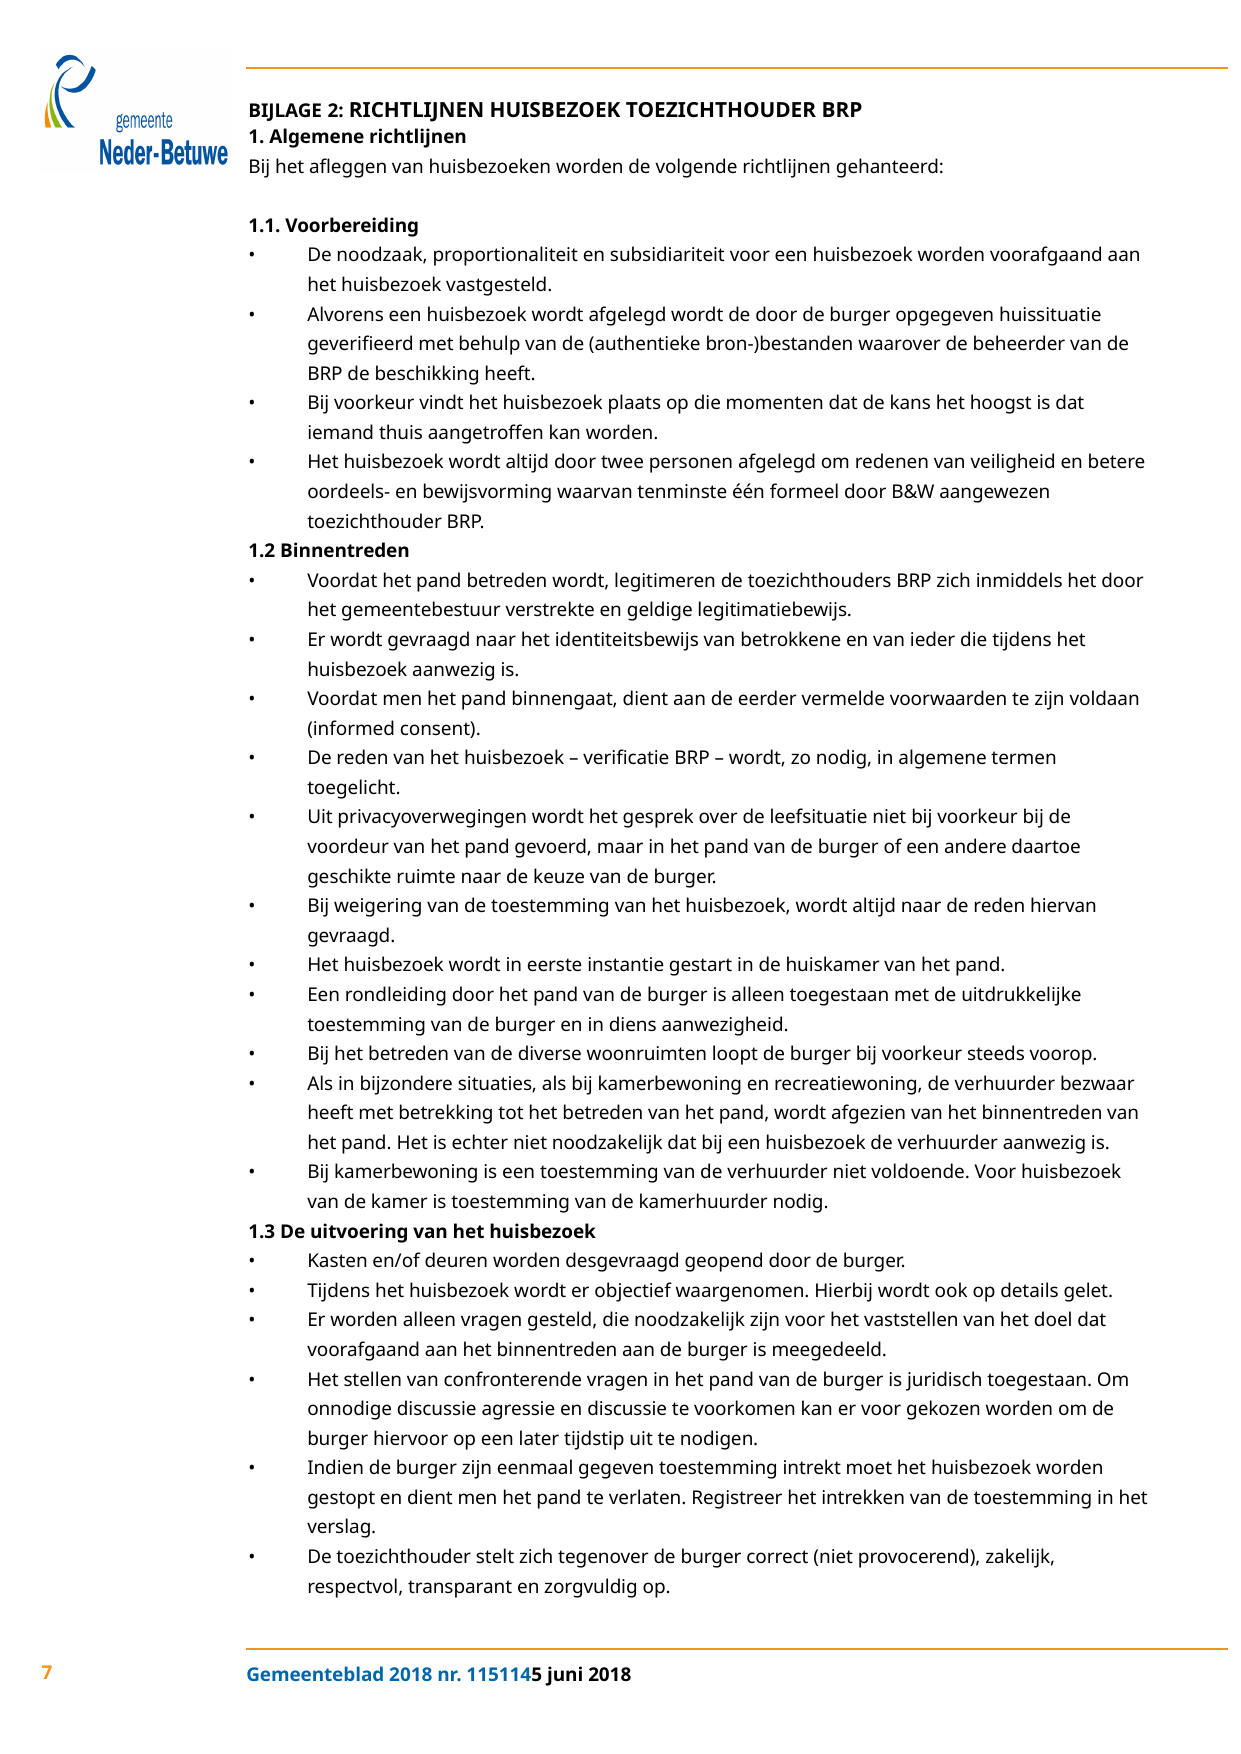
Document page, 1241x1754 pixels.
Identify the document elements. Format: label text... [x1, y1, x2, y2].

list Bij voorkeur vindt het huisbezoek plaats op die momenten dat de kans het hoogst is dat iemand thuis aangetroffen kan worden. [248, 389, 1152, 445]
text 1.1. Voorbereiding [248, 212, 1152, 238]
list Indien de burger zijn eenmaal gegeven toestemming intrekt moet het huisbezoek worden gestopt en dient men het pand te verlaten. Registreer het intrekken van de toestemming in het verslag. [248, 1454, 1152, 1539]
list Het huisbezoek wordt in eerste instantie gestart in de huiskamer van het pand. [248, 952, 1152, 977]
list Kasten en/of deuren worden desgevraagd geopend door de burger. [248, 1247, 1152, 1273]
list De reden van het huisbezoek – verificatie BRP – wordt, zo nodig, in algemene termen toegelicht. [248, 744, 1152, 800]
list Het stellen van confronterende vragen in het pand van de burger is juridisch toegestaan. Om onnodige discussie agressie en discussie te voorkomen kan er voor gekozen worden om de burger hiervoor op een later tijdstip uit te nodigen. [248, 1366, 1152, 1451]
list Alvorens een huisbezoek wordt afgelegd wordt de door de burger opgegeven huissituatie geverifieerd met behulp van de (authentieke bron-)bestanden waarover de beheerder van de BRP de beschikking heeft. [248, 301, 1152, 386]
list De noodzaak, proportionaliteit en subsidiariteit voor een huisbezoek worden voorafgaand aan het huisbezoek vastgesteld. [248, 242, 1152, 297]
list Uit privacyoverwegingen wordt het gesprek over de leefsituatie niet bij voorkeur bij de voordeur van het pand gevoerd, maar in het pand van de burger of een andere daartoe geschikte ruimte naar de keuze van de burger. [248, 804, 1152, 889]
list Tijdens het huisbezoek wordt er objectief waargenomen. Hierbij wordt ook op details gelet. [248, 1277, 1152, 1303]
list Bij het betreden van de diverse woonruimten loopt de burger bij voorkeur steeds voorop. [248, 1040, 1152, 1066]
list Er worden alleen vragen gesteld, die noodzakelijk zijn voor het vaststellen van het doel dat voorafgaand aan het binnentreden aan de burger is meegedeeld. [248, 1307, 1152, 1362]
text 1.3 De uitvoering van het huisbezoek [248, 1218, 1152, 1244]
list Als in bijzondere situaties, als bij kamerbewoning en recreatiewoning, de verhuurder bezwaar heeft met betrekking tot het betreden van het pand, wordt afgezien van het binnentreden van het pand. Het is echter niet noodzakelijk dat bij een huisbezoek de verhuurder aanwezig is. [248, 1070, 1152, 1155]
list Voordat het pand betreden wordt, legitimeren de toezichthouders BRP zich inmiddels het door het gemeentebestuur verstrekte en geldige legitimatiebewijs. [248, 567, 1152, 622]
text Bij het afleggen van huisbezoeken worden de volgende richtlijnen gehanteerd: [248, 153, 1152, 179]
picture [41, 47, 231, 172]
list De toezichthouder stelt zich tegenover de burger correct (niet provocerend), zakelijk, respectvol, transparant en zorgvuldig op. [248, 1543, 1152, 1599]
text 1. Algemene richtlijnen [248, 123, 1152, 149]
text BIJLAGE 2: RICHTLIJNEN HUISBEZOEK TOEZICHTHOUDER BRP [248, 95, 1152, 123]
list Voordat men het pand binnengaat, dient aan de eerder vermelde voorwaarden te zijn voldaan (informed consent). [248, 685, 1152, 741]
text 1.2 Binnentreden [248, 537, 1152, 563]
list Bij weigering van de toestemming van het huisbezoek, wordt altijd naar de reden hiervan gevraagd. [248, 892, 1152, 948]
list Het huisbezoek wordt altijd door twee personen afgelegd om redenen van veiligheid en betere oordeels- en bewijsvorming waarvan tenminste één formeel door B&W aangewezen toezichthouder BRP. [248, 449, 1152, 534]
list Een rondleiding door het pand van de burger is alleen toegestaan met de uitdrukkelijke toestemming van de burger en in diens aanwezigheid. [248, 981, 1152, 1037]
list Er wordt gevraagd naar het identiteitsbewijs van betrokkene en van ieder die tijdens het huisbezoek aanwezig is. [248, 626, 1152, 682]
list Bij kamerbewoning is een toestemming van de verhuurder niet voldoende. Voor huisbezoek van de kamer is toestemming van de kamerhuurder nodig. [248, 1159, 1152, 1214]
